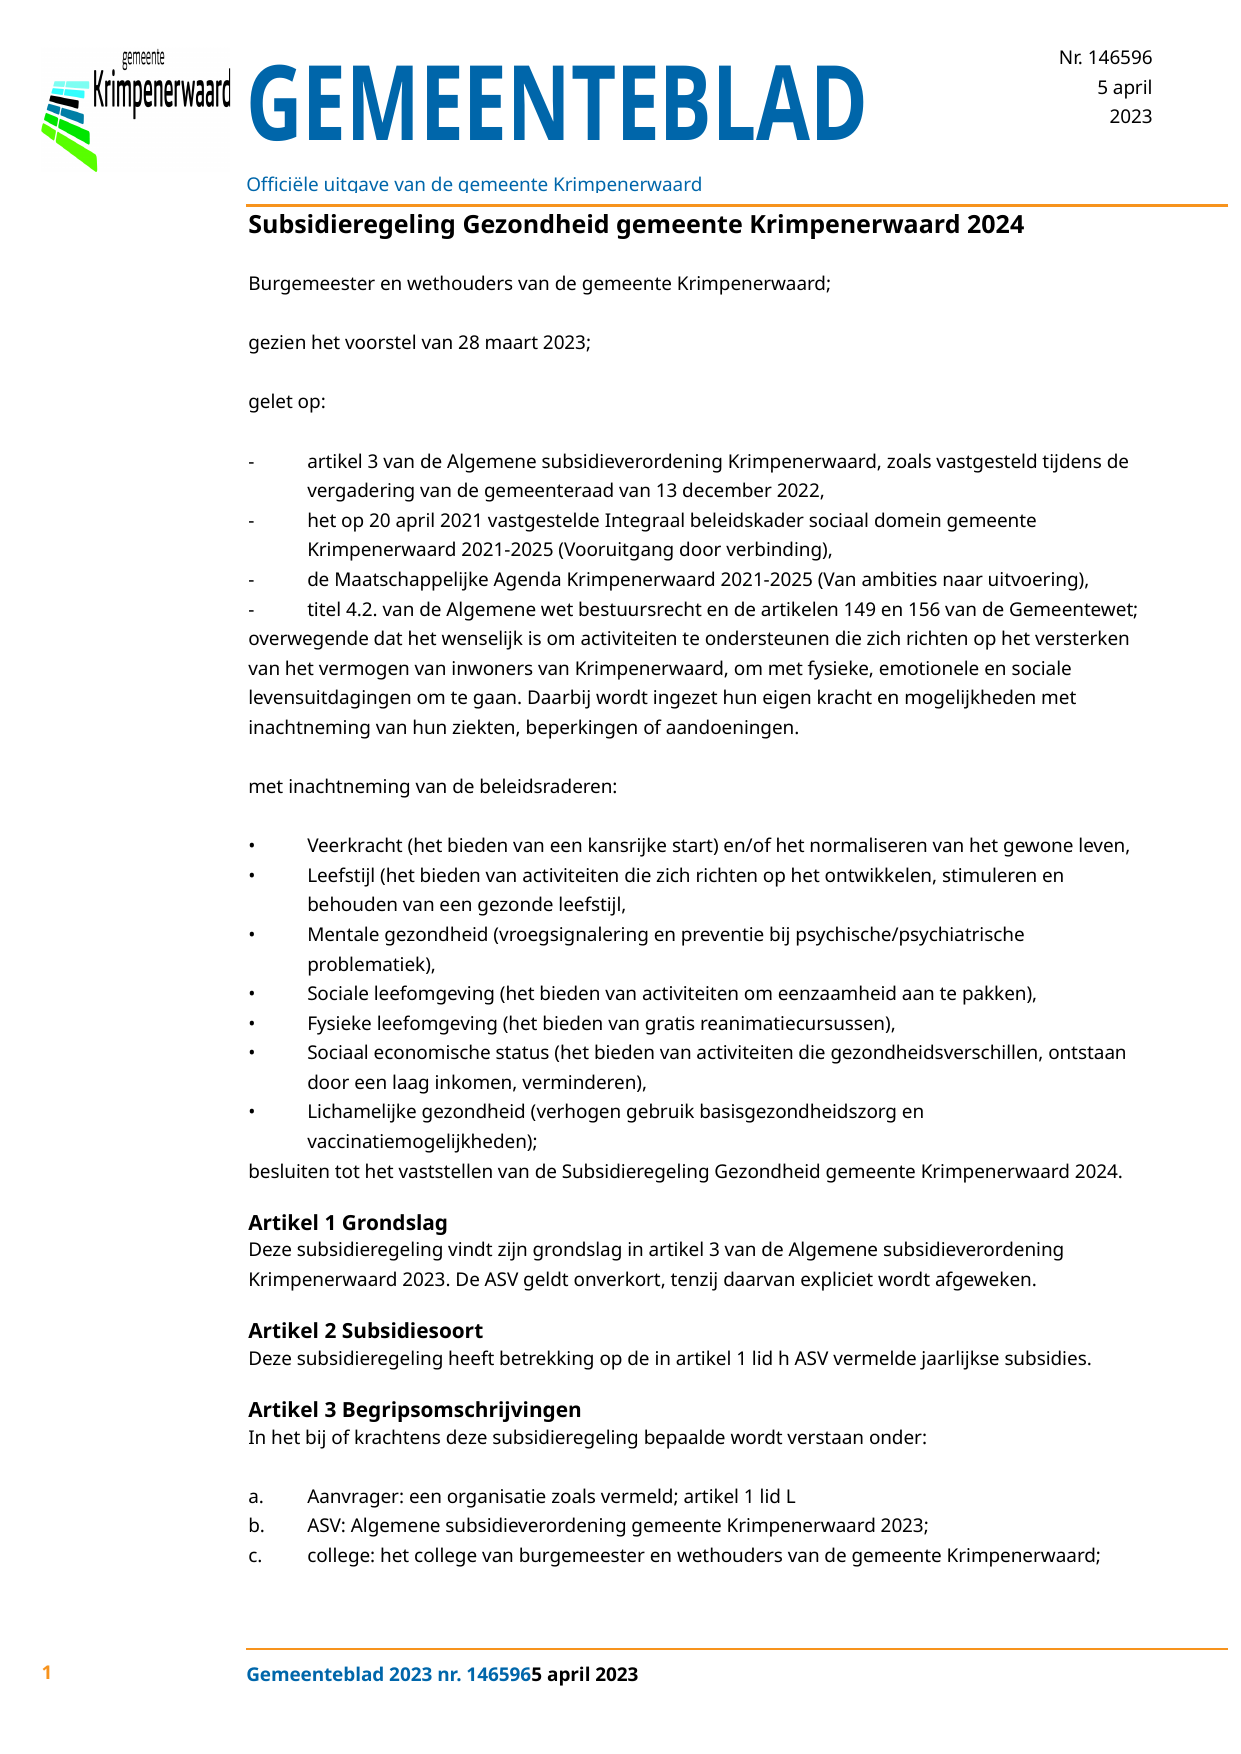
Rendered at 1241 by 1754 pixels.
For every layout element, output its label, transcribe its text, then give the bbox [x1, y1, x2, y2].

text gezien het voorstel van 28 maart 2023; [248, 329, 1152, 355]
text Burgemeester en wethouders van de gemeente Krimpenerwaard; [248, 270, 1152, 296]
text Deze subsidieregeling vindt zijn grondslag in artikel 3 van de Algemene subsidieverordening Krimpenerwaard 2023. De ASV geldt onverkort, tenzij daarvan expliciet wordt afgeweken. [248, 1237, 1152, 1292]
list Veerkracht (het bieden van een kansrijke start) en/of het normaliseren van het gewone leven, [248, 832, 1152, 858]
list de Maatschappelijke Agenda Krimpenerwaard 2021-2025 (Van ambities naar uitvoering), [248, 566, 1152, 592]
list Leefstijl (het bieden van activiteiten die zich richten op het ontwikkelen, stimuleren en behouden van een gezonde leefstijl, [248, 862, 1152, 917]
list college: het college van burgemeester en wethouders van de gemeente Krimpenerwaard; [248, 1542, 1152, 1568]
list Mentale gezondheid (vroegsignalering en preventie bij psychische/psychiatrische problematiek), [248, 921, 1152, 976]
list Sociale leefomgeving (het bieden van activiteiten om eenzaamheid aan te pakken), [248, 980, 1152, 1006]
list Aanvrager: een organisatie zoals vermeld; artikel 1 lid L [248, 1483, 1152, 1509]
text Subsidieregeling Gezondheid gemeente Krimpenerwaard 2024 [248, 207, 1152, 241]
text In het bij of krachtens deze subsidieregeling bepaalde wordt verstaan onder: [248, 1424, 1152, 1450]
text Artikel 2 Subsidiesoort [248, 1317, 1152, 1345]
text Artikel 3 Begripsomschrijvingen [248, 1396, 1152, 1424]
list titel 4.2. van de Algemene wet bestuursrecht en de artikelen 149 en 156 van de Gemeentewet; [248, 596, 1152, 621]
list Sociaal economische status (het bieden van activiteiten die gezondheidsverschillen, ontstaan door een laag inkomen, verminderen), [248, 1039, 1152, 1095]
text gelet op: [248, 389, 1152, 414]
text Artikel 1 Grondslag [248, 1208, 1152, 1237]
list artikel 3 van de Algemene subsidieverordening Krimpenerwaard, zoals vastgesteld tijdens de vergadering van de gemeenteraad van 13 december 2022, [248, 448, 1152, 503]
list ASV: Algemene subsidieverordening gemeente Krimpenerwaard 2023; [248, 1513, 1152, 1538]
list het op 20 april 2021 vastgestelde Integraal beleidskader sociaal domein gemeente Krimpenerwaard 2021-2025 (Vooruitgang door verbinding), [248, 507, 1152, 562]
text Deze subsidieregeling heeft betrekking op de in artikel 1 lid h ASV vermelde jaarlijkse subsidies. [248, 1345, 1152, 1371]
text overwegende dat het wenselijk is om activiteiten te ondersteunen die zich richten op het versterken van het vermogen van inwoners van Krimpenerwaard, om met fysieke, emotionele en sociale levensuitdagingen om te gaan. Daarbij wordt ingezet hun eigen kracht en mogelijkheden met inachtneming van hun ziekten, beperkingen of aandoeningen. [248, 625, 1152, 740]
list Lichamelijke gezondheid (verhogen gebruik basisgezondheidszorg en vaccinatiemogelijkheden); [248, 1099, 1152, 1154]
text met inachtneming van de beleidsraderen: [248, 773, 1152, 799]
picture [41, 47, 231, 172]
text besluiten tot het vaststellen van de Subsidieregeling Gezondheid gemeente Krimpenerwaard 2024. [248, 1158, 1152, 1183]
list Fysieke leefomgeving (het bieden van gratis reanimatiecursussen), [248, 1010, 1152, 1036]
